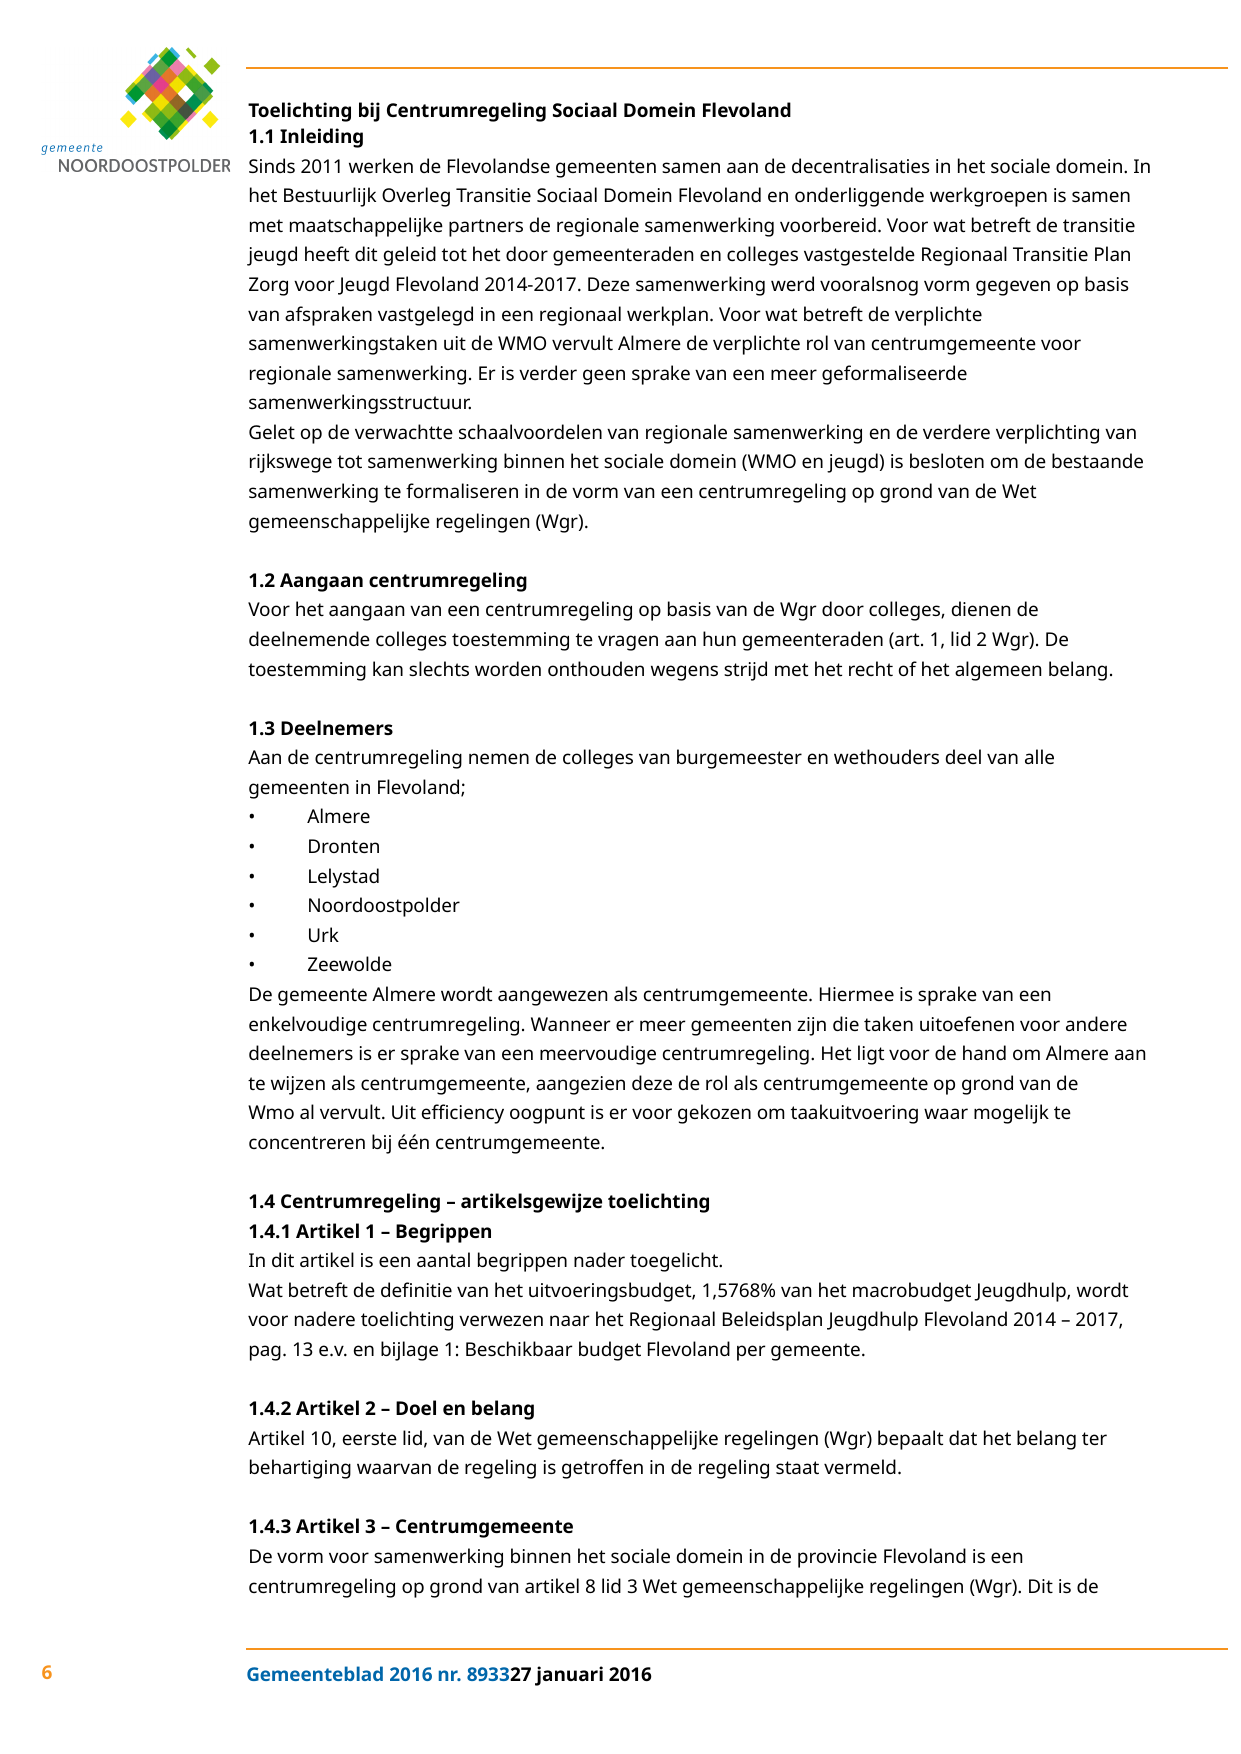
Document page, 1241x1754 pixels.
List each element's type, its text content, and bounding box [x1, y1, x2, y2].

text 1.4.1 Artikel 1 – Begrippen [248, 1218, 1152, 1244]
text 1.4.3 Artikel 3 – Centrumgemeente [248, 1514, 1152, 1539]
text 1.4.2 Artikel 2 – Doel en belang [248, 1395, 1152, 1421]
text 1.1 Inleiding [248, 123, 1152, 149]
text Artikel 10, eerste lid, van de Wet gemeenschappelijke regelingen (Wgr) bepaalt dat het belang ter behartiging waarvan de regeling is getroffen in de regeling staat vermeld. [248, 1425, 1152, 1480]
list Noordoostpolder [248, 892, 1152, 918]
list Zeewolde [248, 952, 1152, 977]
list Urk [248, 922, 1152, 948]
text Toelichting bij Centrumregeling Sociaal Domein Flevoland [248, 95, 1152, 123]
text Gelet op de verwachtte schaalvoordelen van regionale samenwerking en de verdere verplichting van rijkswege tot samenwerking binnen het sociale domein (WMO en jeugd) is besloten om de bestaande samenwerking te formaliseren in de vorm van een centrumregeling op grond van de Wet gemeenschappelijke regelingen (Wgr). [248, 419, 1152, 534]
list Almere [248, 804, 1152, 829]
text Sinds 2011 werken de Flevolandse gemeenten samen aan de decentralisaties in het sociale domein. In het Bestuurlijk Overleg Transitie Sociaal Domein Flevoland en onderliggende werkgroepen is samen met maatschappelijke partners de regionale samenwerking voorbereid. Voor wat betreft de transitie jeugd heeft dit geleid tot het door gemeenteraden en colleges vastgestelde Regionaal Transitie Plan Zorg voor Jeugd Flevoland 2014-2017. Deze samenwerking werd vooralsnog vorm gegeven op basis van afspraken vastgelegd in een regionaal werkplan. Voor wat betreft de verplichte samenwerkingstaken uit de WMO vervult Almere de verplichte rol van centrumgemeente voor regionale samenwerking. Er is verder geen sprake van een meer geformaliseerde samenwerkingsstructuur. [248, 153, 1152, 415]
picture [41, 47, 231, 172]
text Wmo al vervult. Uit efficiency oogpunt is er voor gekozen om taakuitvoering waar mogelijk te concentreren bij één centrumgemeente. [248, 1099, 1152, 1155]
text Wat betreft de definitie van het uitvoeringsbudget, 1,5768% van het macrobudget Jeugdhulp, wordt voor nadere toelichting verwezen naar het Regionaal Beleidsplan Jeugdhulp Flevoland 2014 – 2017, pag. 13 e.v. en bijlage 1: Beschikbaar budget Flevoland per gemeente. [248, 1277, 1152, 1362]
text Aan de centrumregeling nemen de colleges van burgemeester en wethouders deel van alle gemeenten in Flevoland; [248, 744, 1152, 800]
text 1.3 Deelnemers [248, 715, 1152, 741]
text De vorm voor samenwerking binnen het sociale domein in de provincie Flevoland is een centrumregeling op grond van artikel 8 lid 3 Wet gemeenschappelijke regelingen (Wgr). Dit is de [248, 1543, 1152, 1599]
text In dit artikel is een aantal begrippen nader toegelicht. [248, 1247, 1152, 1273]
text 1.2 Aangaan centrumregeling [248, 567, 1152, 593]
list Dronten [248, 833, 1152, 859]
text 1.4 Centrumregeling – artikelsgewijze toelichting [248, 1188, 1152, 1214]
list Lelystad [248, 863, 1152, 889]
text Voor het aangaan van een centrumregeling op basis van de Wgr door colleges, dienen de deelnemende colleges toestemming te vragen aan hun gemeenteraden (art. 1, lid 2 Wgr). De toestemming kan slechts worden onthouden wegens strijd met het recht of het algemeen belang. [248, 597, 1152, 682]
text De gemeente Almere wordt aangewezen als centrumgemeente. Hiermee is sprake van een enkelvoudige centrumregeling. Wanneer er meer gemeenten zijn die taken uitoefenen voor andere deelnemers is er sprake van een meervoudige centrumregeling. Het ligt voor de hand om Almere aan te wijzen als centrumgemeente, aangezien deze de rol als centrumgemeente op grond van de [248, 981, 1152, 1096]
